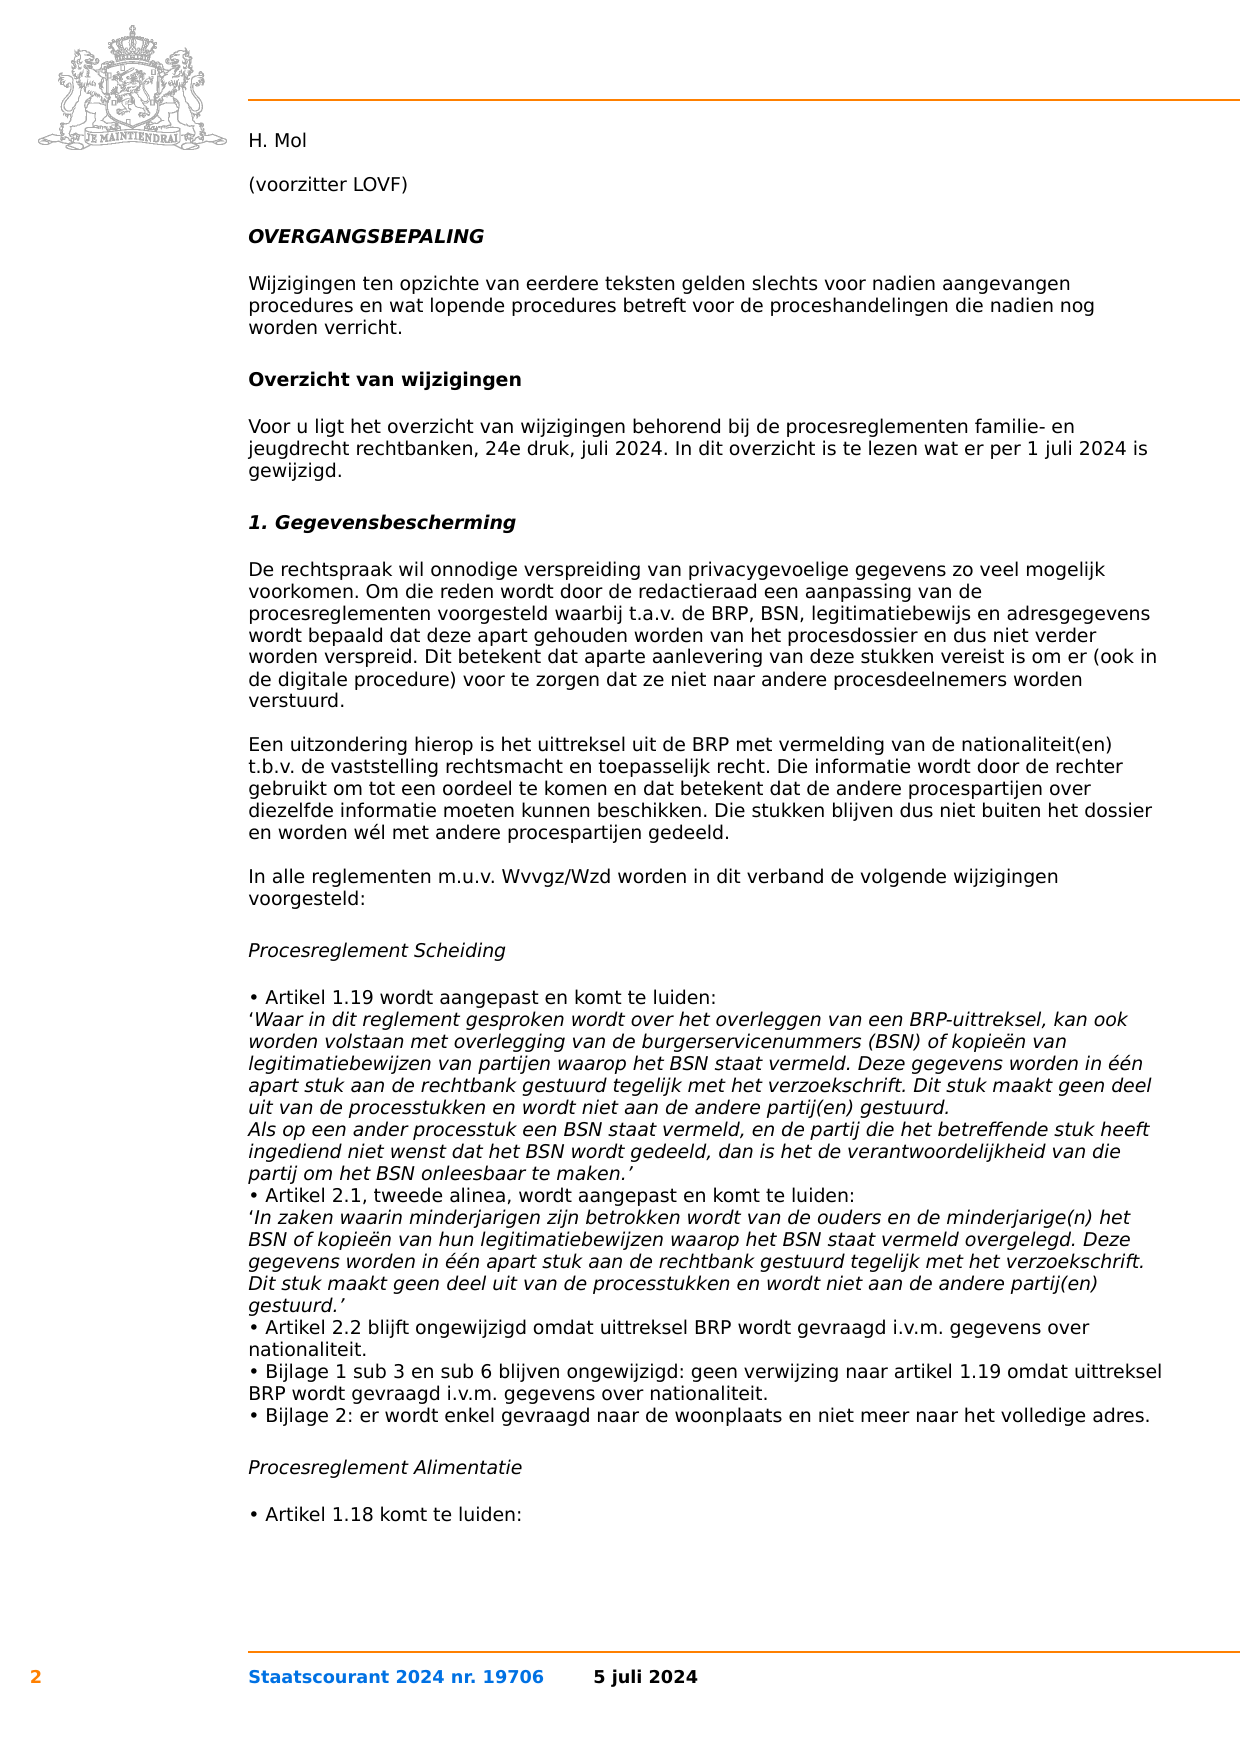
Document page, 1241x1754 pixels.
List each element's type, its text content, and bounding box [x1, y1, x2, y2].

text • Artikel 2.2 blijft ongewijzigd omdat uittreksel BRP wordt gevraagd i.v.m. gegevens over nationaliteit. [248, 1317, 1163, 1361]
subtitle Overzicht van wijzigingen [248, 369, 1163, 391]
subtitle Procesreglement Scheiding [248, 940, 1163, 962]
text • Artikel 2.1, tweede alinea, wordt aangepast en komt te luiden: [248, 1185, 1163, 1207]
subtitle Procesreglement Alimentatie [248, 1457, 1163, 1478]
subtitle 1. Gegevensbescherming [248, 512, 1163, 533]
text • Bijlage 2: er wordt enkel gevraagd naar de woonplaats en niet meer naar het volledige adres. [248, 1404, 1163, 1427]
picture [38, 25, 227, 150]
text ‘Waar in dit reglement gesproken wordt over het overleggen van een BRP-uittreksel, kan ook worden volstaan met overlegging van de burgerservicenummers (BSN) of kopieën van legitimatiebewijzen van partijen waarop het BSN staat vermeld. Deze gegevens worden in één apart stuk aan de rechtbank gestuurd tegelijk met het verzoekschrift. Dit stuk maakt geen deel uit van de processtukken en wordt niet aan de andere partij(en) gestuurd. [248, 1009, 1163, 1119]
text H. Mol [248, 130, 1163, 152]
text In alle reglementen m.u.v. Wvvgz/Wzd worden in dit verband de volgende wijzigingen voorgesteld: [248, 866, 1163, 910]
text Een uitzondering hierop is het uittreksel uit de BRP met vermelding van de nationaliteit(en) t.b.v. de vaststelling rechtsmacht en toepasselijk recht. Die informatie wordt door de rechter gebruikt om tot een oordeel te komen en dat betekent dat de andere procespartijen over diezelfde informatie moeten kunnen beschikken. Die stukken blijven dus niet buiten het dossier en worden wél met andere procespartijen gedeeld. [248, 734, 1163, 844]
text ‘In zaken waarin minderjarigen zijn betrokken wordt van de ouders en de minderjarige(n) het BSN of kopieën van hun legitimatiebewijzen waarop het BSN staat vermeld overgelegd. Deze gegevens worden in één apart stuk aan de rechtbank gestuurd tegelijk met het verzoekschrift. Dit stuk maakt geen deel uit van de processtukken en wordt niet aan de andere partij(en) gestuurd.’ [248, 1207, 1163, 1317]
text • Artikel 1.18 komt te luiden: [248, 1503, 1163, 1526]
text Wijzigingen ten opzichte van eerdere teksten gelden slechts voor nadien aangevangen procedures en wat lopende procedures betreft voor de proceshandelingen die nadien nog worden verricht. [248, 273, 1163, 339]
text Als op een ander processtuk een BSN staat vermeld, en de partij die het betreffende stuk heeft ingediend niet wenst dat het BSN wordt gedeeld, dan is het de verantwoordelijkheid van die partij om het BSN onleesbaar te maken.’ [248, 1119, 1163, 1185]
text • Bijlage 1 sub 3 en sub 6 blijven ongewijzigd: geen verwijzing naar artikel 1.19 omdat uittreksel BRP wordt gevraagd i.v.m. gegevens over nationaliteit. [248, 1361, 1163, 1404]
text Voor u ligt het overzicht van wijzigingen behorend bij de procesreglementen familie- en jeugdrecht rechtbanken, 24e druk, juli 2024. In dit overzicht is te lezen wat er per 1 juli 2024 is gewijzigd. [248, 416, 1163, 482]
text De rechtspraak wil onnodige verspreiding van privacygevoelige gegevens zo veel mogelijk voorkomen. Om die reden wordt door de redactieraad een aanpassing van de procesreglementen voorgesteld waarbij t.a.v. de BRP, BSN, legitimatiebewijs en adresgegevens wordt bepaald dat deze apart gehouden worden van het procesdossier en dus niet verder worden verspreid. Dit betekent dat aparte aanlevering van deze stukken vereist is om er (ook in de digitale procedure) voor te zorgen dat ze niet naar andere procesdeelnemers worden verstuurd. [248, 558, 1163, 712]
subtitle OVERGANGSBEPALING [248, 226, 1163, 248]
text • Artikel 1.19 wordt aangepast en komt te luiden: [248, 987, 1163, 1009]
text (voorzitter LOVF) [248, 174, 1163, 196]
